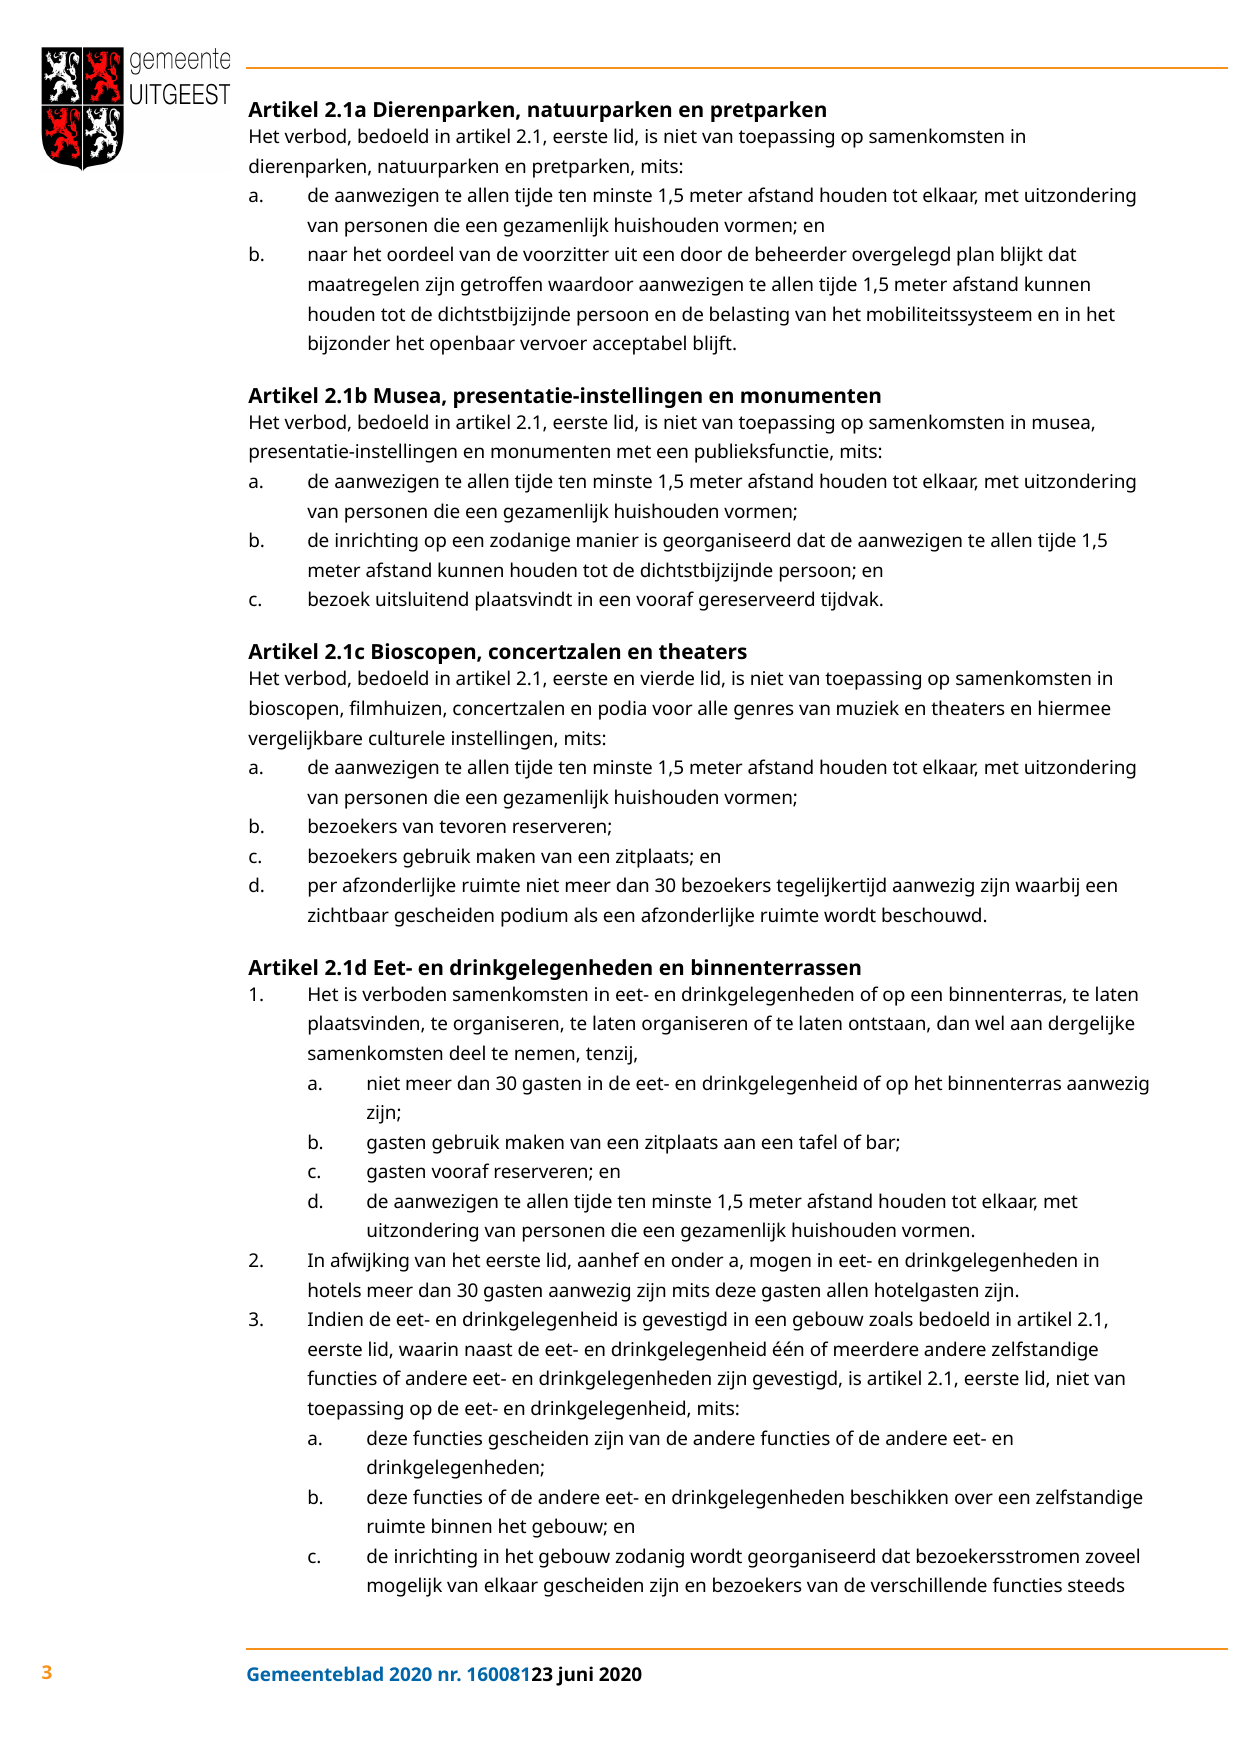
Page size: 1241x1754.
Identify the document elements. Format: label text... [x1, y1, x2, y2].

picture [41, 47, 231, 172]
list per afzonderlijke ruimte niet meer dan 30 bezoekers tegelijkertijd aanwezig zijn waarbij een zichtbaar gescheiden podium als een afzonderlijke ruimte wordt beschouwd. [248, 873, 1152, 928]
list gasten gebruik maken van een zitplaats aan een tafel of bar; [307, 1129, 1152, 1155]
text Artikel 2.1c Bioscopen, concertzalen en theaters [248, 637, 1152, 666]
list deze functies gescheiden zijn van de andere functies of de andere eet- en drinkgelegenheden; [307, 1425, 1152, 1480]
list de inrichting in het gebouw zodanig wordt georganiseerd dat bezoekersstromen zoveel mogelijk van elkaar gescheiden zijn en bezoekers van de verschillende functies steeds [307, 1543, 1152, 1598]
text Het verbod, bedoeld in artikel 2.1, eerste lid, is niet van toepassing op samenkomsten in dierenparken, natuurparken en pretparken, mits: [248, 123, 1152, 178]
list gasten vooraf reserveren; en [307, 1158, 1152, 1184]
list de inrichting op een zodanige manier is georganiseerd dat de aanwezigen te allen tijde 1,5 meter afstand kunnen houden tot de dichtstbijzijnde persoon; en [248, 527, 1152, 583]
list de aanwezigen te allen tijde ten minste 1,5 meter afstand houden tot elkaar, met uitzondering van personen die een gezamenlijk huishouden vormen; en [248, 182, 1152, 238]
list de aanwezigen te allen tijde ten minste 1,5 meter afstand houden tot elkaar, met uitzondering van personen die een gezamenlijk huishouden vormen; [248, 468, 1152, 524]
list de aanwezigen te allen tijde ten minste 1,5 meter afstand houden tot elkaar, met uitzondering van personen die een gezamenlijk huishouden vormen. [307, 1188, 1152, 1243]
list deze functies of de andere eet- en drinkgelegenheden beschikken over een zelfstandige ruimte binnen het gebouw; en [307, 1484, 1152, 1539]
list Indien de eet- en drinkgelegenheid is gevestigd in een gebouw zoals bedoeld in artikel 2.1, eerste lid, waarin naast de eet- en drinkgelegenheid één of meerdere andere zelfstandige functies of andere eet- en drinkgelegenheden zijn gevestigd, is artikel 2.1, eerste lid, niet van toepassing op de eet- en drinkgelegenheid, mits: [248, 1306, 1152, 1421]
list In afwijking van het eerste lid, aanhef en onder a, mogen in eet- en drinkgelegenheden in hotels meer dan 30 gasten aanwezig zijn mits deze gasten allen hotelgasten zijn. [248, 1247, 1152, 1303]
list bezoek uitsluitend plaatsvindt in een vooraf gereserveerd tijdvak. [248, 587, 1152, 612]
list bezoekers van tevoren reserveren; [248, 813, 1152, 839]
text Artikel 2.1d Eet- en drinkgelegenheden en binnenterrassen [248, 953, 1152, 981]
list niet meer dan 30 gasten in de eet- en drinkgelegenheid of op het binnenterras aanwezig zijn; [307, 1070, 1152, 1125]
list naar het oordeel van de voorzitter uit een door de beheerder overgelegd plan blijkt dat maatregelen zijn getroffen waardoor aanwezigen te allen tijde 1,5 meter afstand kunnen houden tot de dichtstbijzijnde persoon en de belasting van het mobiliteitssysteem en in het bijzonder het openbaar vervoer acceptabel blijft. [248, 242, 1152, 356]
text Het verbod, bedoeld in artikel 2.1, eerste en vierde lid, is niet van toepassing op samenkomsten in bioscopen, filmhuizen, concertzalen en podia voor alle genres van muziek en theaters en hiermee vergelijkbare culturele instellingen, mits: [248, 666, 1152, 750]
text Het verbod, bedoeld in artikel 2.1, eerste lid, is niet van toepassing op samenkomsten in musea, presentatie-instellingen en monumenten met een publieksfunctie, mits: [248, 409, 1152, 464]
text Artikel 2.1a Dierenparken, natuurparken en pretparken [248, 95, 1152, 123]
list Het is verboden samenkomsten in eet- en drinkgelegenheden of op een binnenterras, te laten plaatsvinden, te organiseren, te laten organiseren of te laten ontstaan, dan wel aan dergelijke samenkomsten deel te nemen, tenzij, [248, 981, 1152, 1066]
list de aanwezigen te allen tijde ten minste 1,5 meter afstand houden tot elkaar, met uitzondering van personen die een gezamenlijk huishouden vormen; [248, 754, 1152, 809]
text Artikel 2.1b Musea, presentatie-instellingen en monumenten [248, 381, 1152, 409]
list bezoekers gebruik maken van een zitplaats; en [248, 843, 1152, 869]
